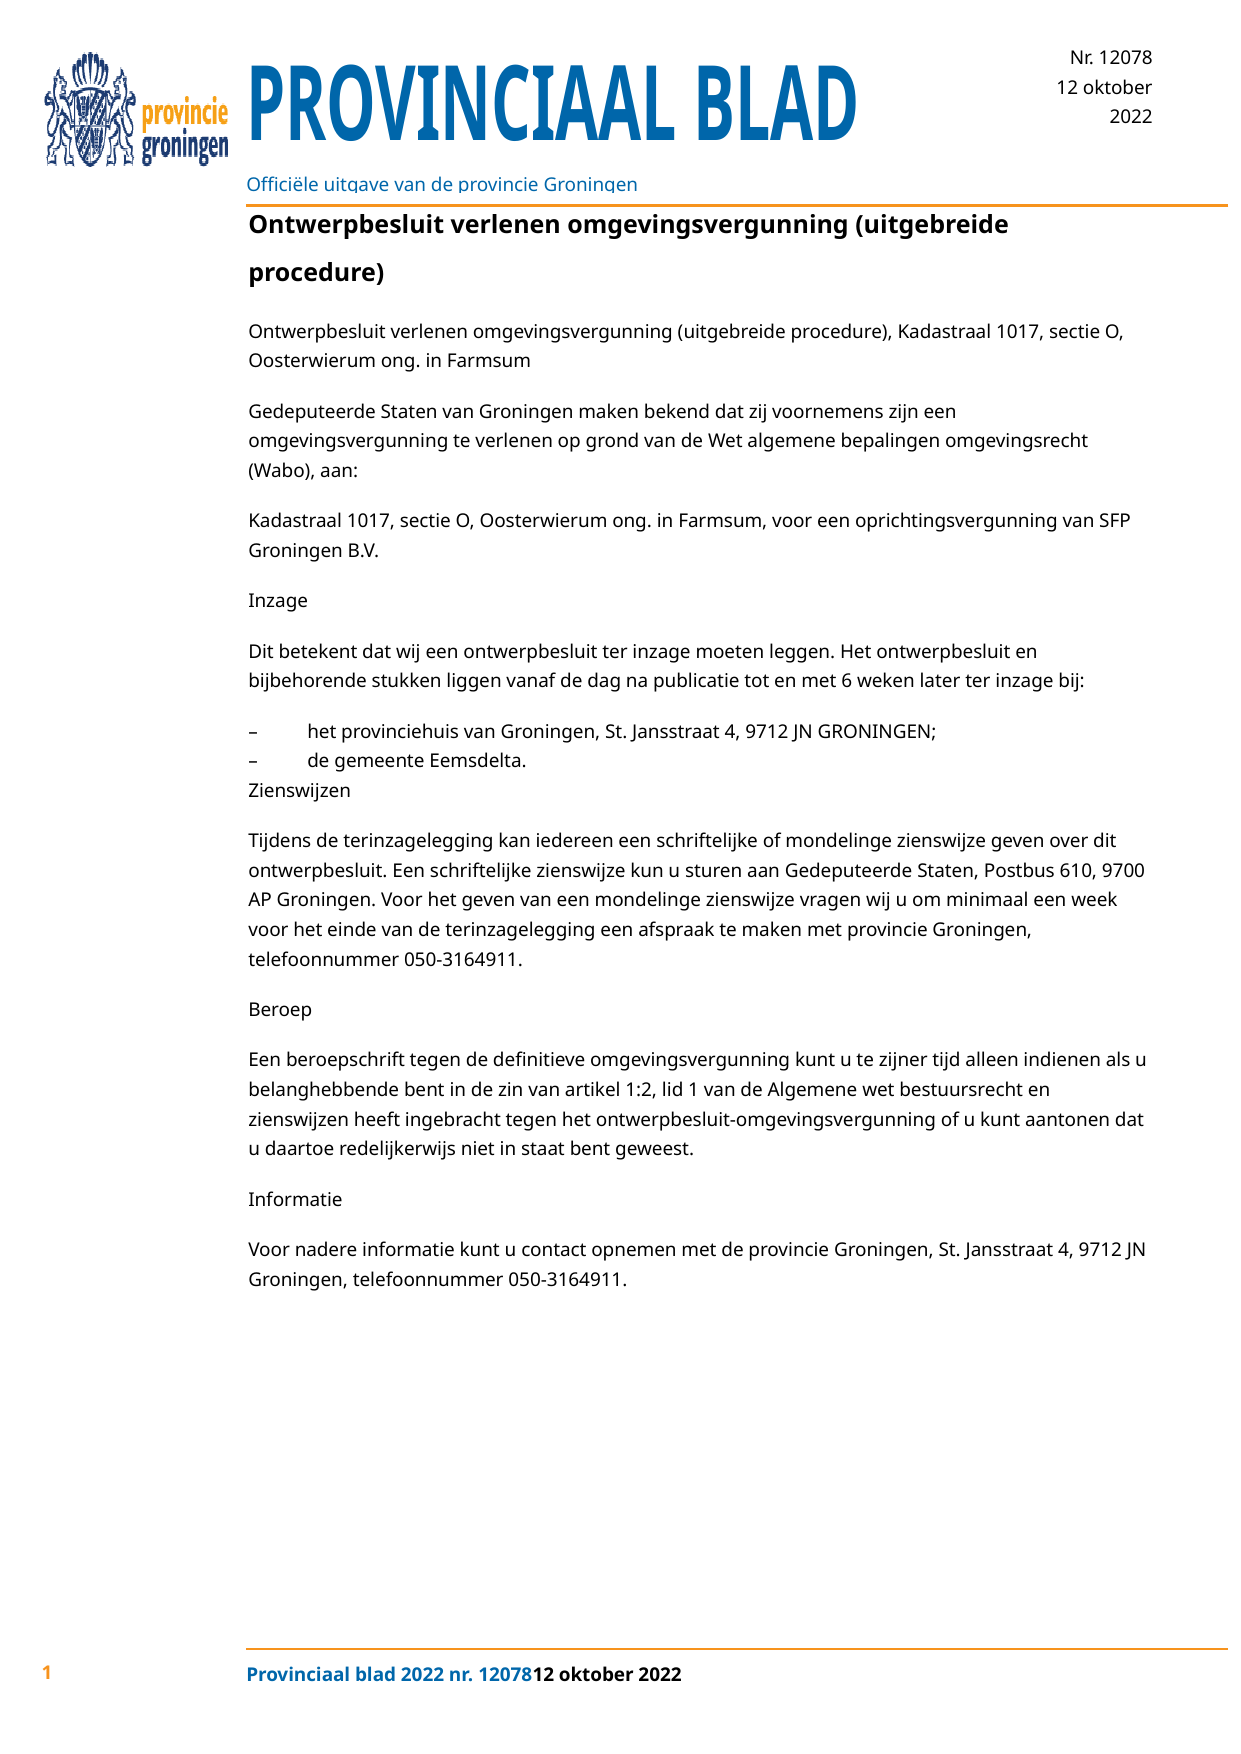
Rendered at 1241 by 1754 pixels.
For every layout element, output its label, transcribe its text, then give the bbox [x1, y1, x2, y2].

text Tijdens de terinzagelegging kan iedereen een schriftelijke of mondelinge zienswijze geven over dit ontwerpbesluit. Een schriftelijke zienswijze kun u sturen aan Gedeputeerde Staten, Postbus 610, 9700 AP Groningen. Voor het geven van een mondelinge zienswijze vragen wij u om minimaal een week voor het einde van de terinzagelegging een afspraak te maken met provincie Groningen, telefoonnummer 050-3164911. [248, 827, 1152, 972]
picture [41, 47, 231, 172]
text Informatie [248, 1186, 1152, 1212]
text Dit betekent dat wij een ontwerpbesluit ter inzage moeten leggen. Het ontwerpbesluit en bijbehorende stukken liggen vanaf de dag na publicatie tot en met 6 weken later ter inzage bij: [248, 638, 1152, 693]
text Kadastraal 1017, sectie O, Oosterwierum ong. in Farmsum, voor een oprichtingsvergunning van SFP Groningen B.V. [248, 507, 1152, 563]
list het provinciehuis van Groningen, St. Jansstraat 4, 9712 JN GRONINGEN; [248, 718, 1152, 744]
text Beroep [248, 996, 1152, 1022]
text Een beroepschrift tegen de definitieve omgevingsvergunning kunt u te zijner tijd alleen indienen als u belanghebbende bent in de zin van artikel 1:2, lid 1 van de Algemene wet bestuursrecht en zienswijzen heeft ingebracht tegen het ontwerpbesluit-omgevingsvergunning of u kunt aantonen dat u daartoe redelijkerwijs niet in staat bent geweest. [248, 1047, 1152, 1161]
text Inzage [248, 587, 1152, 613]
text Gedeputeerde Staten van Groningen maken bekend dat zij voornemens zijn een omgevingsvergunning te verlenen op grond van de Wet algemene bepalingen omgevingsrecht (Wabo), aan: [248, 398, 1152, 483]
text Ontwerpbesluit verlenen omgevingsvergunning (uitgebreide procedure), Kadastraal 1017, sectie O, Oosterwierum ong. in Farmsum [248, 318, 1152, 373]
list de gemeente Eemsdelta. [248, 747, 1152, 773]
text Voor nadere informatie kunt u contact opnemen met de provincie Groningen, St. Jansstraat 4, 9712 JN Groningen, telefoonnummer 050-3164911. [248, 1236, 1152, 1292]
text Ontwerpbesluit verlenen omgevingsvergunning (uitgebreide procedure) [248, 207, 1152, 288]
text Zienswijzen [248, 777, 1152, 803]
